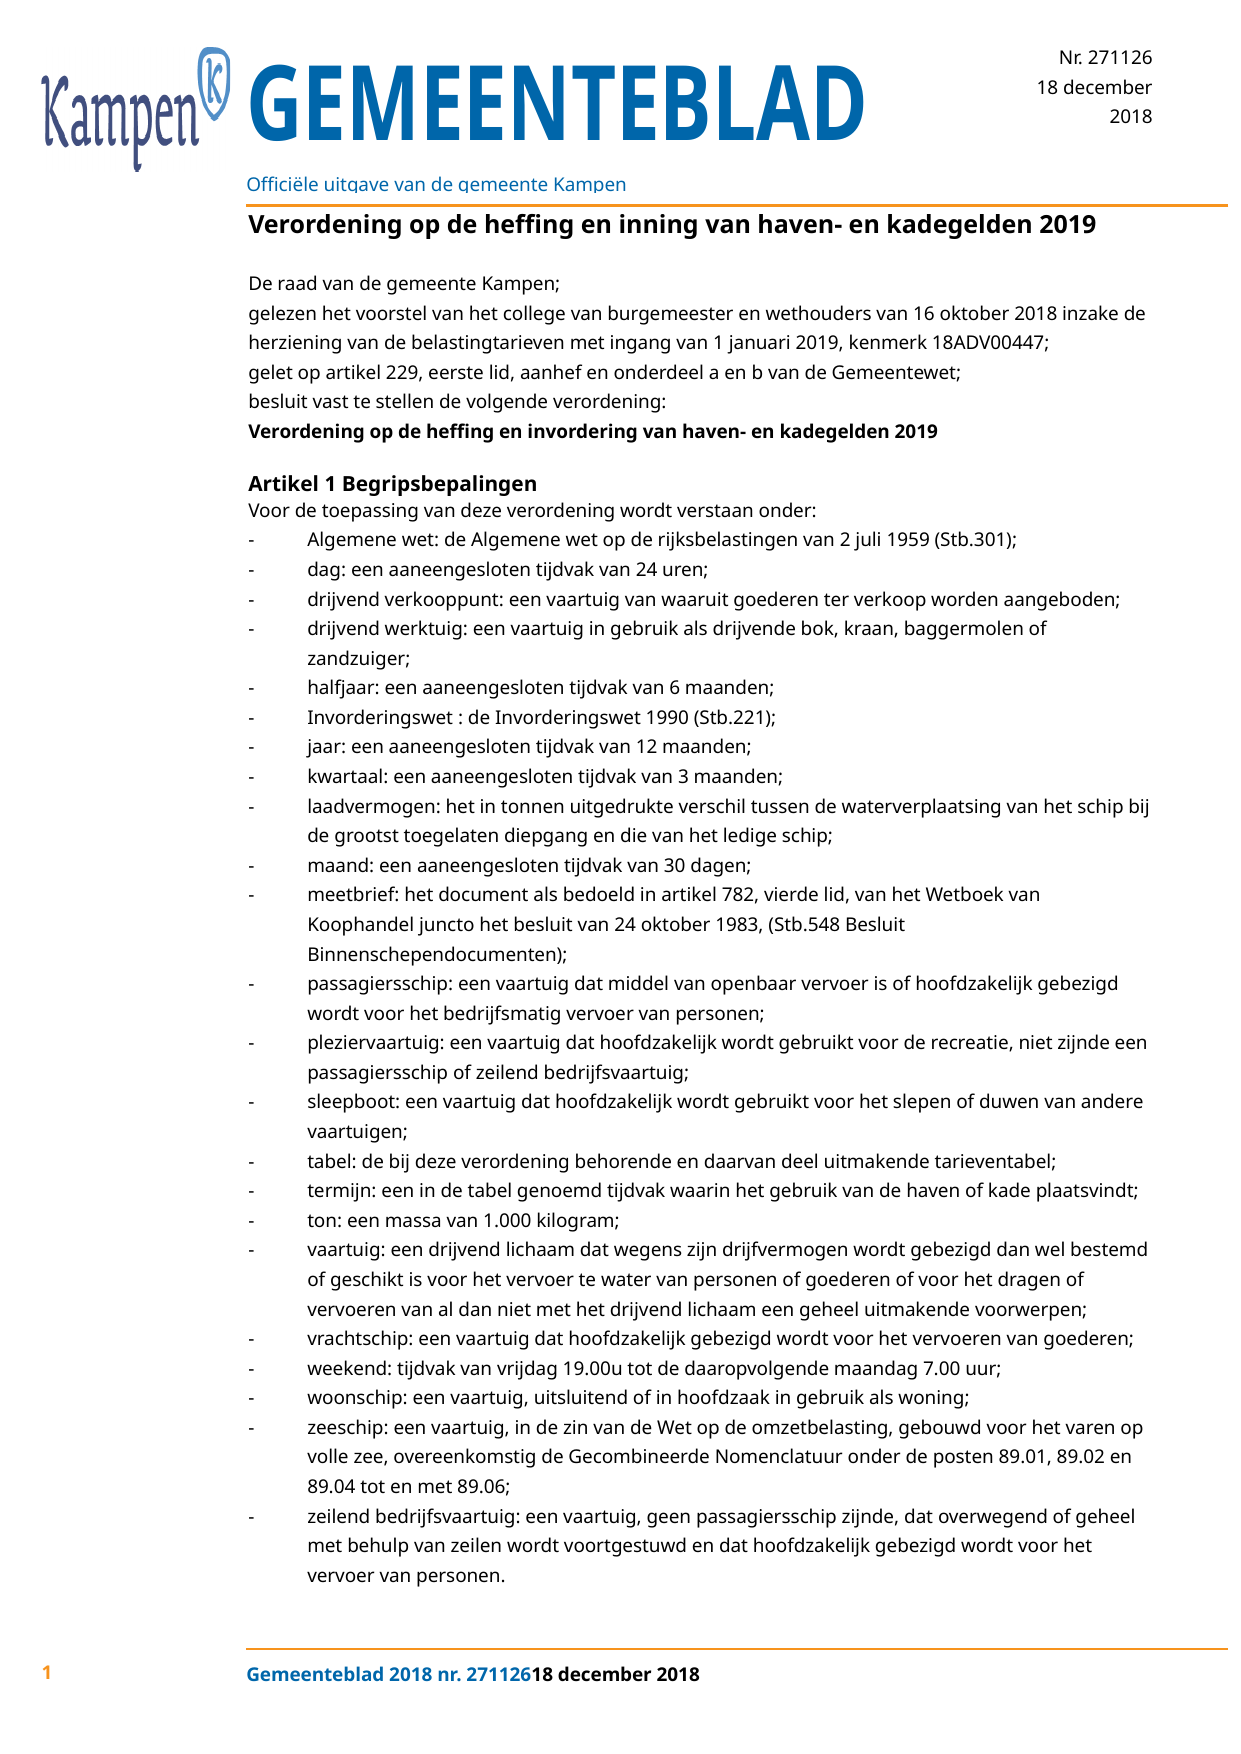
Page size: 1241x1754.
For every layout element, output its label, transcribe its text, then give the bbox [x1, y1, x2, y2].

text Verordening op de heffing en inning van haven- en kadegelden 2019 [248, 207, 1152, 241]
list tabel: de bij deze verordening behorende en daarvan deel uitmakende tarieventabel; [248, 1148, 1152, 1174]
list weekend: tijdvak van vrijdag 19.00u tot de daaropvolgende maandag 7.00 uur; [248, 1355, 1152, 1381]
list sleepboot: een vaartuig dat hoofdzakelijk wordt gebruikt voor het slepen of duwen van andere vaartuigen; [248, 1089, 1152, 1144]
list Invorderingswet : de Invorderingswet 1990 (Stb.221); [248, 704, 1152, 730]
list kwartaal: een aaneengesloten tijdvak van 3 maanden; [248, 763, 1152, 789]
list zeeschip: een vaartuig, in de zin van de Wet op de omzetbelasting, gebouwd voor het varen op volle zee, overeenkomstig de Gecombineerde Nomenclatuur onder de posten 89.01, 89.02 en 89.04 tot en met 89.06; [248, 1414, 1152, 1499]
list laadvermogen: het in tonnen uitgedrukte verschil tussen de waterverplaatsing van het schip bij de grootst toegelaten diepgang en die van het ledige schip; [248, 793, 1152, 848]
text gelezen het voorstel van het college van burgemeester en wethouders van 16 oktober 2018 inzake de herziening van de belastingtarieven met ingang van 1 januari 2019, kenmerk 18ADV00447; [248, 300, 1152, 355]
list maand: een aaneengesloten tijdvak van 30 dagen; [248, 852, 1152, 878]
text Verordening op de heffing en invordering van haven- en kadegelden 2019 [248, 418, 1152, 444]
list meetbrief: het document als bedoeld in artikel 782, vierde lid, van het Wetboek van Koophandel juncto het besluit van 24 oktober 1983, (Stb.548 Besluit Binnenschependocumenten); [248, 882, 1152, 967]
list woonschip: een vaartuig, uitsluitend of in hoofdzaak in gebruik als woning; [248, 1384, 1152, 1410]
list vrachtschip: een vaartuig dat hoofdzakelijk gebezigd wordt voor het vervoeren van goederen; [248, 1325, 1152, 1351]
list Algemene wet: de Algemene wet op de rijksbelastingen van 2 juli 1959 (Stb.301); [248, 527, 1152, 552]
text gelet op artikel 229, eerste lid, aanhef en onderdeel a en b van de Gemeentewet; [248, 359, 1152, 385]
text Voor de toepassing van deze verordening wordt verstaan onder: [248, 497, 1152, 523]
list vaartuig: een drijvend lichaam dat wegens zijn drijfvermogen wordt gebezigd dan wel bestemd of geschikt is voor het vervoer te water van personen of goederen of voor het dragen of vervoeren van al dan niet met het drijvend lichaam een geheel uitmakende voorwerpen; [248, 1237, 1152, 1322]
list halfjaar: een aaneengesloten tijdvak van 6 maanden; [248, 674, 1152, 700]
list drijvend verkooppunt: een vaartuig van waaruit goederen ter verkoop worden aangeboden; [248, 586, 1152, 612]
list drijvend werktuig: een vaartuig in gebruik als drijvende bok, kraan, baggermolen of zandzuiger; [248, 615, 1152, 671]
list termijn: een in de tabel genoemd tijdvak waarin het gebruik van de haven of kade plaatsvindt; [248, 1177, 1152, 1203]
list dag: een aaneengesloten tijdvak van 24 uren; [248, 556, 1152, 582]
picture [41, 47, 231, 172]
list zeilend bedrijfsvaartuig: een vaartuig, geen passagiersschip zijnde, dat overwegend of geheel met behulp van zeilen wordt voortgestuwd en dat hoofdzakelijk gebezigd wordt voor het vervoer van personen. [248, 1503, 1152, 1588]
list passagiersschip: een vaartuig dat middel van openbaar vervoer is of hoofdzakelijk gebezigd wordt voor het bedrijfsmatig vervoer van personen; [248, 970, 1152, 1026]
list jaar: een aaneengesloten tijdvak van 12 maanden; [248, 734, 1152, 759]
text besluit vast te stellen de volgende verordening: [248, 389, 1152, 414]
list ton: een massa van 1.000 kilogram; [248, 1207, 1152, 1233]
text De raad van de gemeente Kampen; [248, 270, 1152, 296]
text Artikel 1 Begripsbepalingen [248, 469, 1152, 497]
list pleziervaartuig: een vaartuig dat hoofdzakelijk wordt gebruikt voor de recreatie, niet zijnde een passagiersschip of zeilend bedrijfsvaartuig; [248, 1029, 1152, 1085]
